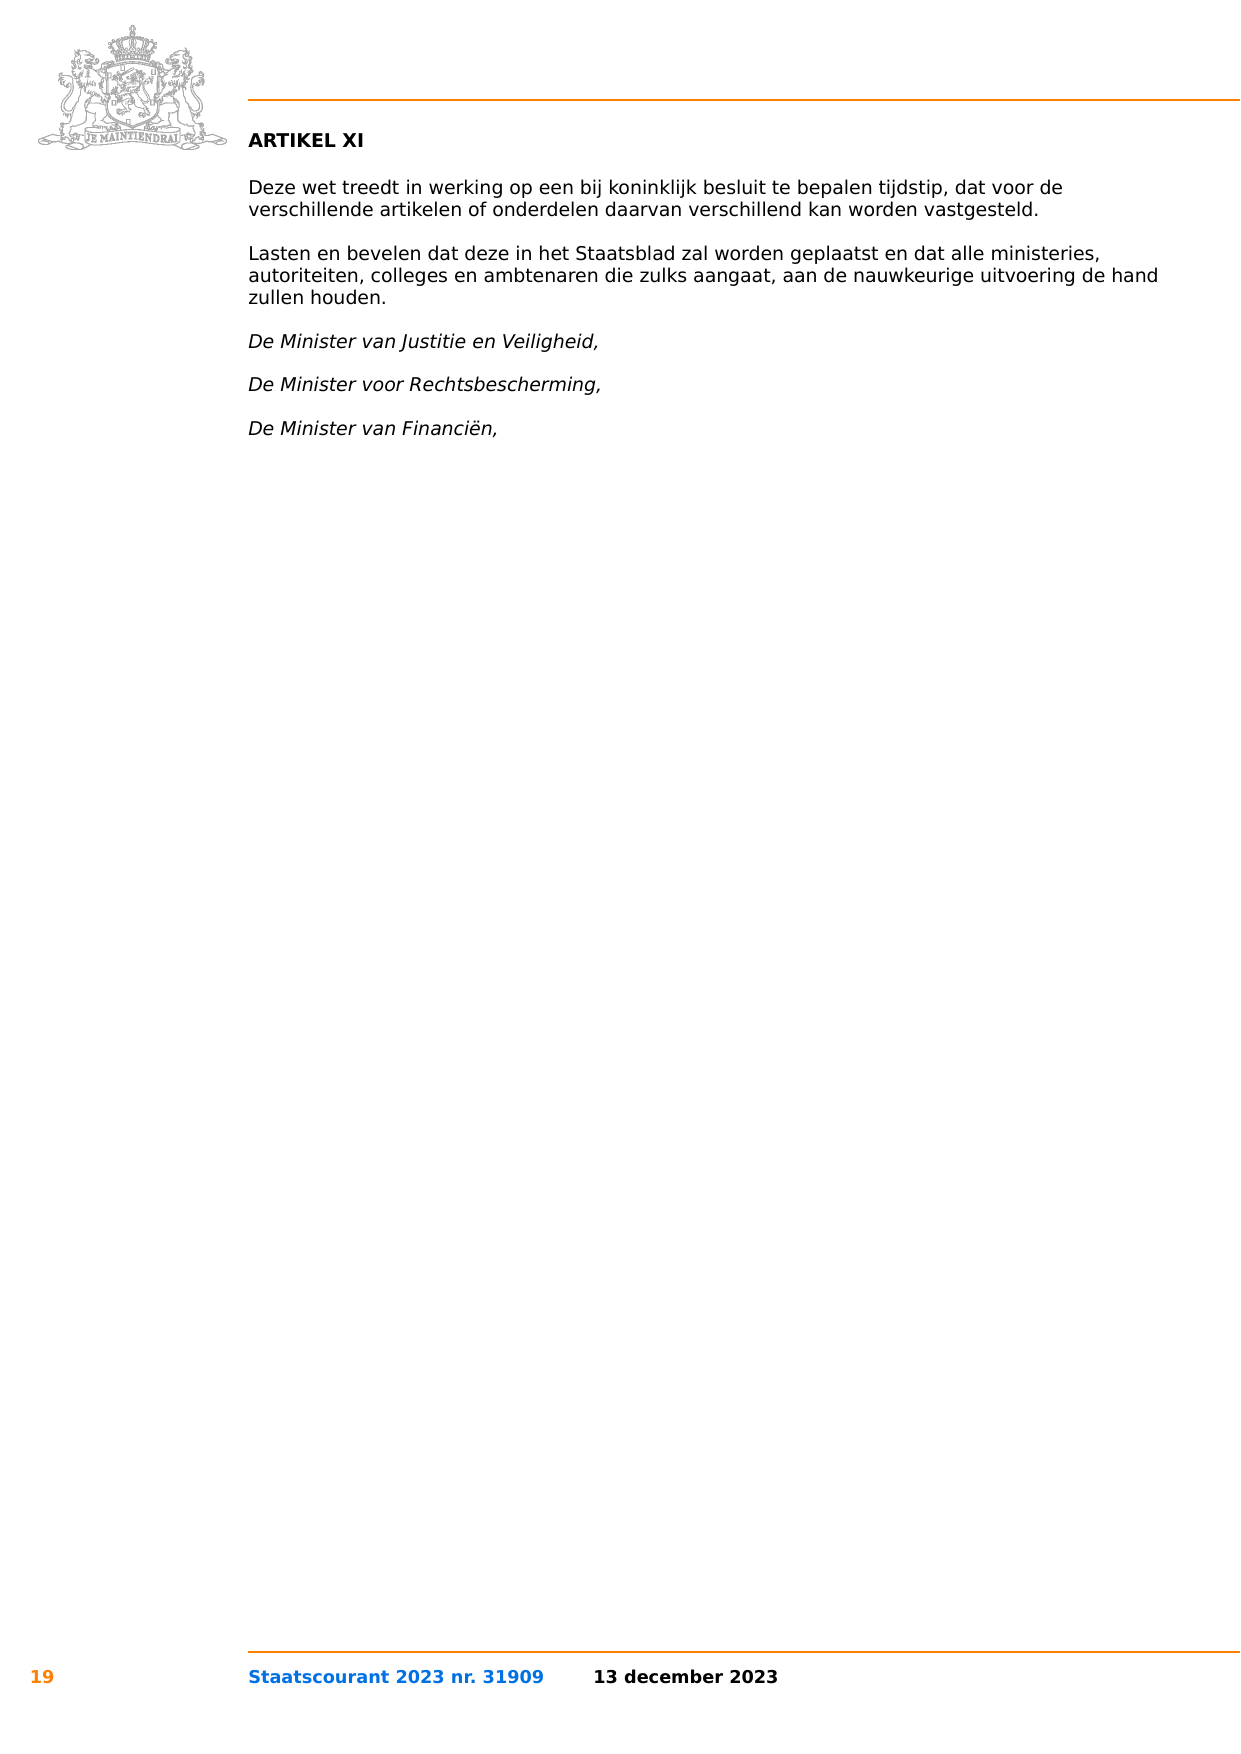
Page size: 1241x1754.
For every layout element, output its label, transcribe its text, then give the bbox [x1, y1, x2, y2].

text De Minister van Justitie en Veiligheid, [248, 331, 1163, 352]
text De Minister voor Rechtsbescherming, [248, 374, 1163, 396]
picture [38, 25, 227, 150]
text Lasten en bevelen dat deze in het Staatsblad zal worden geplaatst en dat alle ministeries, autoriteiten, colleges en ambtenaren die zulks aangaat, aan de nauwkeurige uitvoering de hand zullen houden. [248, 243, 1163, 309]
subtitle ARTIKEL XI [248, 130, 1163, 152]
text De Minister van Financiën, [248, 418, 1163, 440]
text Deze wet treedt in werking op een bij koninklijk besluit te bepalen tijdstip, dat voor de verschillende artikelen of onderdelen daarvan verschillend kan worden vastgesteld. [248, 177, 1163, 221]
